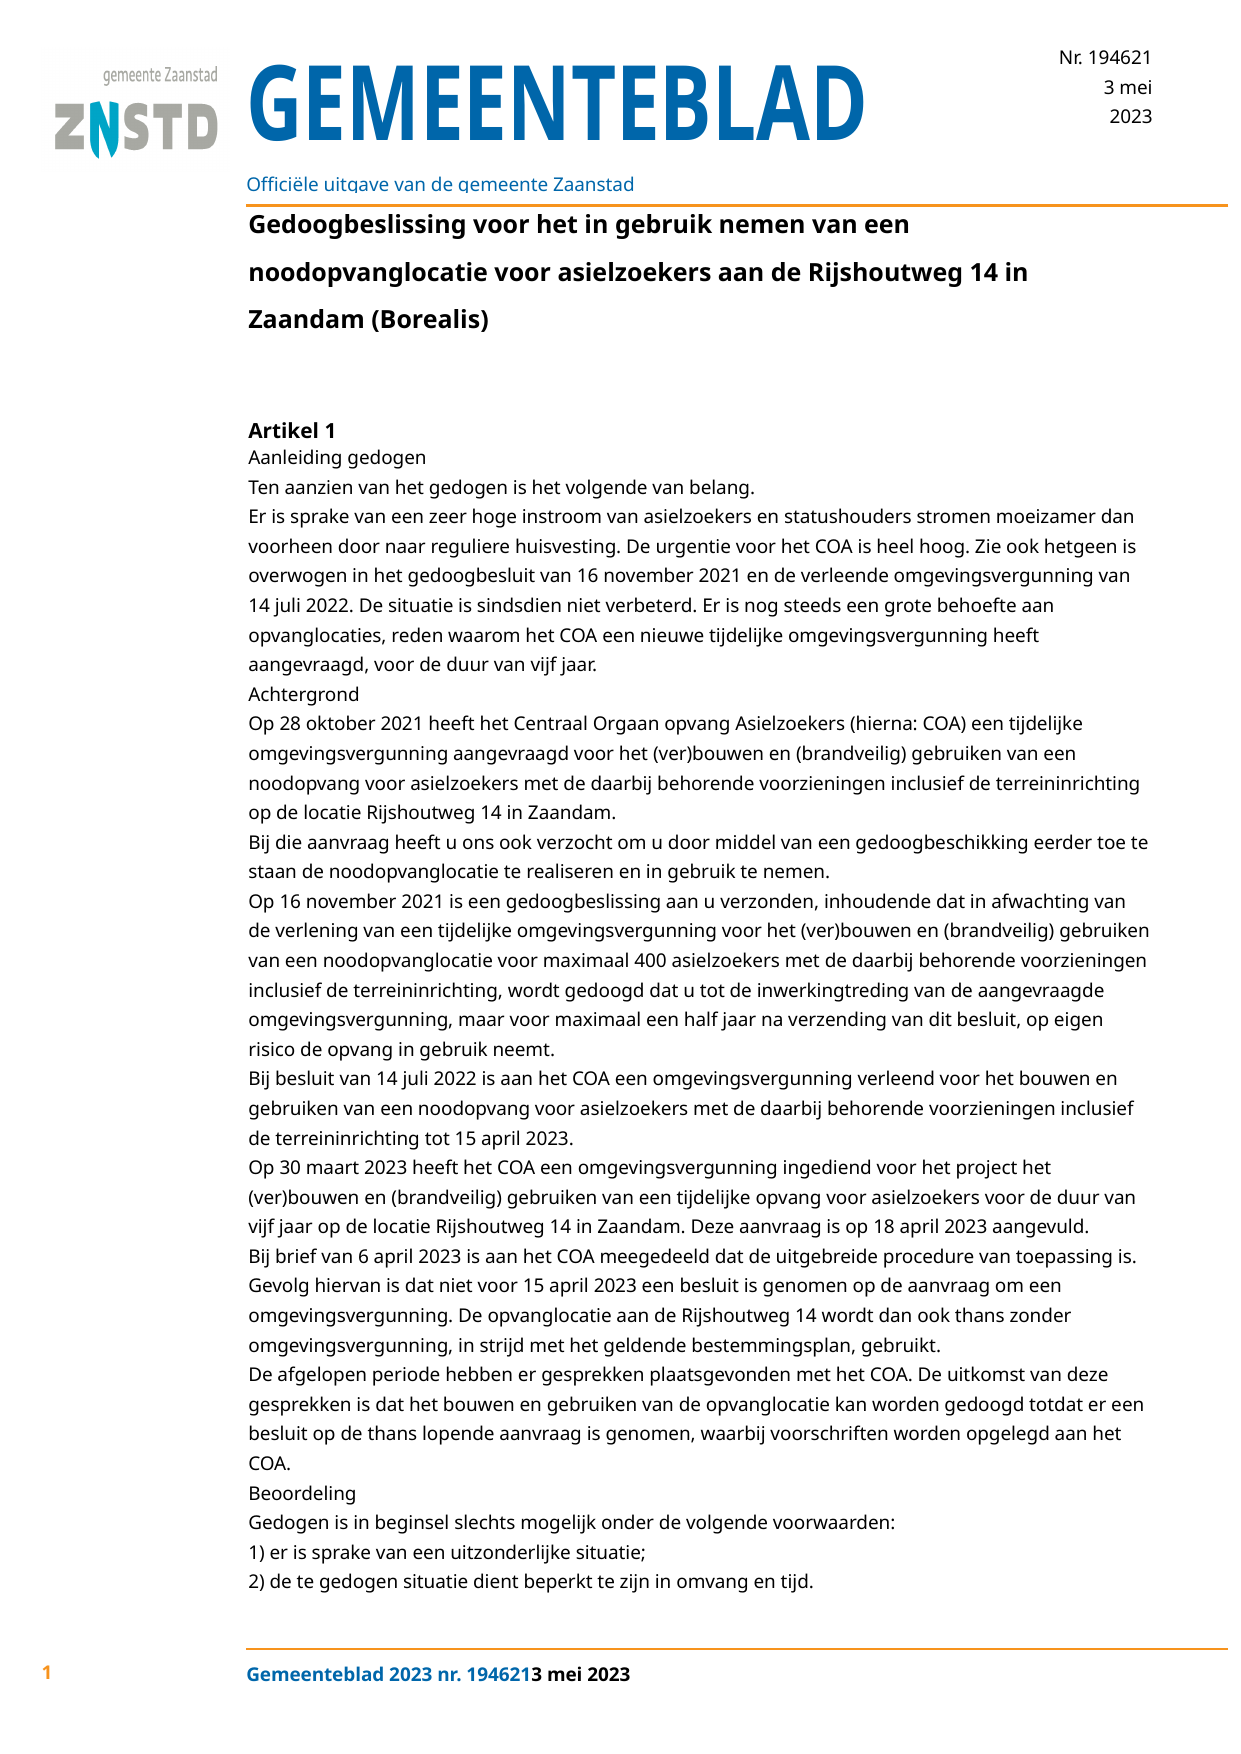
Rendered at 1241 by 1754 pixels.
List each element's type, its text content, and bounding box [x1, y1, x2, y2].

text Bij brief van 6 april 2023 is aan het COA meegedeeld dat de uitgebreide procedure van toepassing is. Gevolg hiervan is dat niet voor 15 april 2023 een besluit is genomen op de aanvraag om een omgevingsvergunning. De opvanglocatie aan de Rijshoutweg 14 wordt dan ook thans zonder omgevingsvergunning, in strijd met het geldende bestemmingsplan, gebruikt. [248, 1243, 1152, 1358]
text Aanleiding gedogen [248, 444, 1152, 470]
text 2) de te gedogen situatie dient beperkt te zijn in omvang en tijd. [248, 1568, 1152, 1594]
text Gedoogbeslissing voor het in gebruik nemen van een noodopvanglocatie voor asielzoekers aan de Rijshoutweg 14 in Zaandam (Borealis) [248, 207, 1152, 336]
picture [41, 47, 231, 172]
text Ten aanzien van het gedogen is het volgende van belang. [248, 474, 1152, 500]
text Op 16 november 2021 is een gedoogbeslissing aan u verzonden, inhoudende dat in afwachting van de verlening van een tijdelijke omgevingsvergunning voor het (ver)bouwen en (brandveilig) gebruiken van een noodopvanglocatie voor maximaal 400 asielzoekers met de daarbij behorende voorzieningen inclusief de terreininrichting, wordt gedoogd dat u tot de inwerkingtreding van de aangevraagde omgevingsvergunning, maar voor maximaal een half jaar na verzending van dit besluit, op eigen risico de opvang in gebruik neemt. [248, 888, 1152, 1062]
text Gedogen is in beginsel slechts mogelijk onder de volgende voorwaarden: [248, 1509, 1152, 1535]
text Op 28 oktober 2021 heeft het Centraal Orgaan opvang Asielzoekers (hierna: COA) een tijdelijke omgevingsvergunning aangevraagd voor het (ver)bouwen en (brandveilig) gebruiken van een noodopvang voor asielzoekers met de daarbij behorende voorzieningen inclusief de terreininrichting op de locatie Rijshoutweg 14 in Zaandam. [248, 711, 1152, 825]
text Achtergrond [248, 681, 1152, 707]
text Op 30 maart 2023 heeft het COA een omgevingsvergunning ingediend voor het project het (ver)bouwen en (brandveilig) gebruiken van een tijdelijke opvang voor asielzoekers voor de duur van vijf jaar op de locatie Rijshoutweg 14 in Zaandam. Deze aanvraag is op 18 april 2023 aangevuld. [248, 1154, 1152, 1239]
text De afgelopen periode hebben er gesprekken plaatsgevonden met het COA. De uitkomst van deze gesprekken is dat het bouwen en gebruiken van de opvanglocatie kan worden gedoogd totdat er een besluit op de thans lopende aanvraag is genomen, waarbij voorschriften worden opgelegd aan het COA. [248, 1361, 1152, 1476]
text Beoordeling [248, 1480, 1152, 1506]
text 1) er is sprake van een uitzonderlijke situatie; [248, 1539, 1152, 1565]
text Bij besluit van 14 juli 2022 is aan het COA een omgevingsvergunning verleend voor het bouwen en gebruiken van een noodopvang voor asielzoekers met de daarbij behorende voorzieningen inclusief de terreininrichting tot 15 april 2023. [248, 1066, 1152, 1151]
text Er is sprake van een zeer hoge instroom van asielzoekers en statushouders stromen moeizamer dan voorheen door naar reguliere huisvesting. De urgentie voor het COA is heel hoog. Zie ook hetgeen is overwogen in het gedoogbesluit van 16 november 2021 en de verleende omgevingsvergunning van 14 juli 2022. De situatie is sindsdien niet verbeterd. Er is nog steeds een grote behoefte aan opvanglocaties, reden waarom het COA een nieuwe tijdelijke omgevingsvergunning heeft aangevraagd, voor de duur van vijf jaar. [248, 503, 1152, 677]
text Bij die aanvraag heeft u ons ook verzocht om u door middel van een gedoogbeschikking eerder toe te staan de noodopvanglocatie te realiseren en in gebruik te nemen. [248, 829, 1152, 884]
text Artikel 1 [248, 416, 1152, 444]
